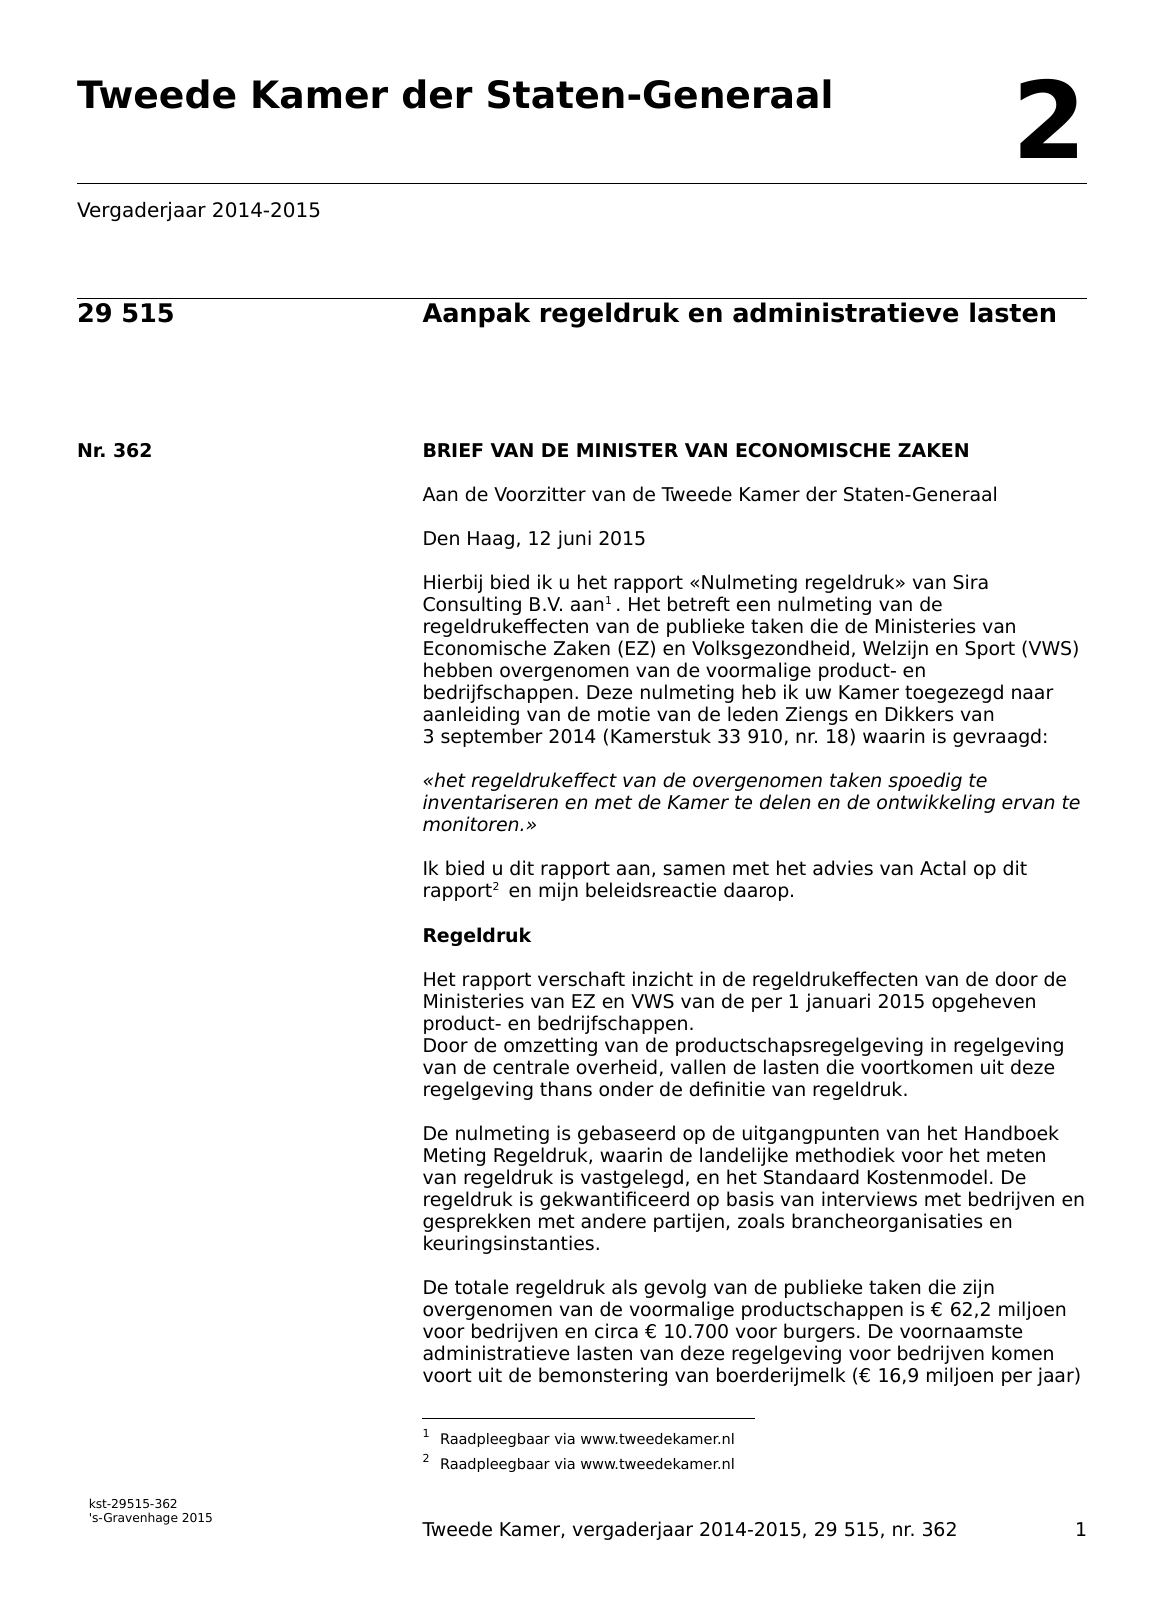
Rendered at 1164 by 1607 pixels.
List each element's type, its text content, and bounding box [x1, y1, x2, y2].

text Raadpleegbaar via www.tweedekamer.nl [422, 1427, 1087, 1449]
text Den Haag, 12 juni 2015 [422, 528, 1087, 550]
table_cell Vergaderjaar 2014-2015 [77, 184, 1087, 298]
text Door de omzetting van de productschapsregelgeving in regelgeving van de centrale overheid, vallen de lasten die voortkomen uit deze regelgeving thans onder de definitie van regeldruk. [422, 1034, 1087, 1101]
text kst-29515-362 [88, 1497, 323, 1511]
text Het rapport verschaft inzicht in de regeldrukeffecten van de door de Ministeries van EZ en VWS van de per 1 januari 2015 opgeheven product- en bedrijfschappen. [422, 969, 1087, 1034]
text De totale regeldruk als gevolg van de publieke taken die zijn overgenomen van de voormalige productschappen is € 62,2 miljoen voor bedrijven en circa € 10.700 voor burgers. De voornaamste administratieve lasten van deze regelgeving voor bedrijven komen voort uit de bemonstering van boerderijmelk (€ 16,9 miljoen per jaar) [422, 1277, 1087, 1387]
subtitle Regeldruk [422, 924, 1087, 946]
text Aan de Voorzitter van de Tweede Kamer der Staten-Generaal [422, 484, 1087, 506]
text Ik bied u dit rapport aan, samen met het advies van Actal op dit rapport en mijn beleidsreactie daarop. [422, 858, 1087, 902]
subtitle 29 515 Aanpak regeldruk en administratieve lasten [77, 299, 1087, 329]
text Hierbij bied ik u het rapport «Nulmeting regeldruk» van Sira Consulting B.V. aan. Het betreft een nulmeting van de regeldrukeffecten van de publieke taken die de Ministeries van Economische Zaken (EZ) en Volksgezondheid, Welzijn en Sport (VWS) hebben overgenomen van de voormalige product- en bedrijfschappen. Deze nulmeting heb ik uw Kamer toegezegd naar aanleiding van de motie van de leden Ziengs en Dikkers van 3 september 2014 (Kamerstuk 33 910, nr. 18) waarin is gevraagd: [422, 572, 1087, 748]
text «het regeldrukeffect van de overgenomen taken spoedig te inventariseren en met de Kamer te delen en de ontwikkeling ervan te monitoren.» [422, 770, 1087, 836]
text De nulmeting is gebaseerd op de uitgangpunten van het Handboek Meting Regeldruk, waarin de landelijke methodiek voor het meten van regeldruk is vastgelegd, en het Standaard Kostenmodel. De regeldruk is gekwantificeerd op basis van interviews met bedrijven en gesprekken met andere partijen, zoals brancheorganisaties en keuringsinstanties. [422, 1123, 1087, 1254]
text Raadpleegbaar via www.tweedekamer.nl [422, 1452, 1087, 1474]
table_header Tweede Kamer der Staten-Generaal [77, 59, 886, 183]
subtitle Nr. 362 BRIEF VAN DE MINISTER VAN ECONOMISCHE ZAKEN [77, 440, 1087, 462]
table_header 2 [886, 59, 1087, 183]
text 's-Gravenhage 2015 [88, 1511, 323, 1525]
